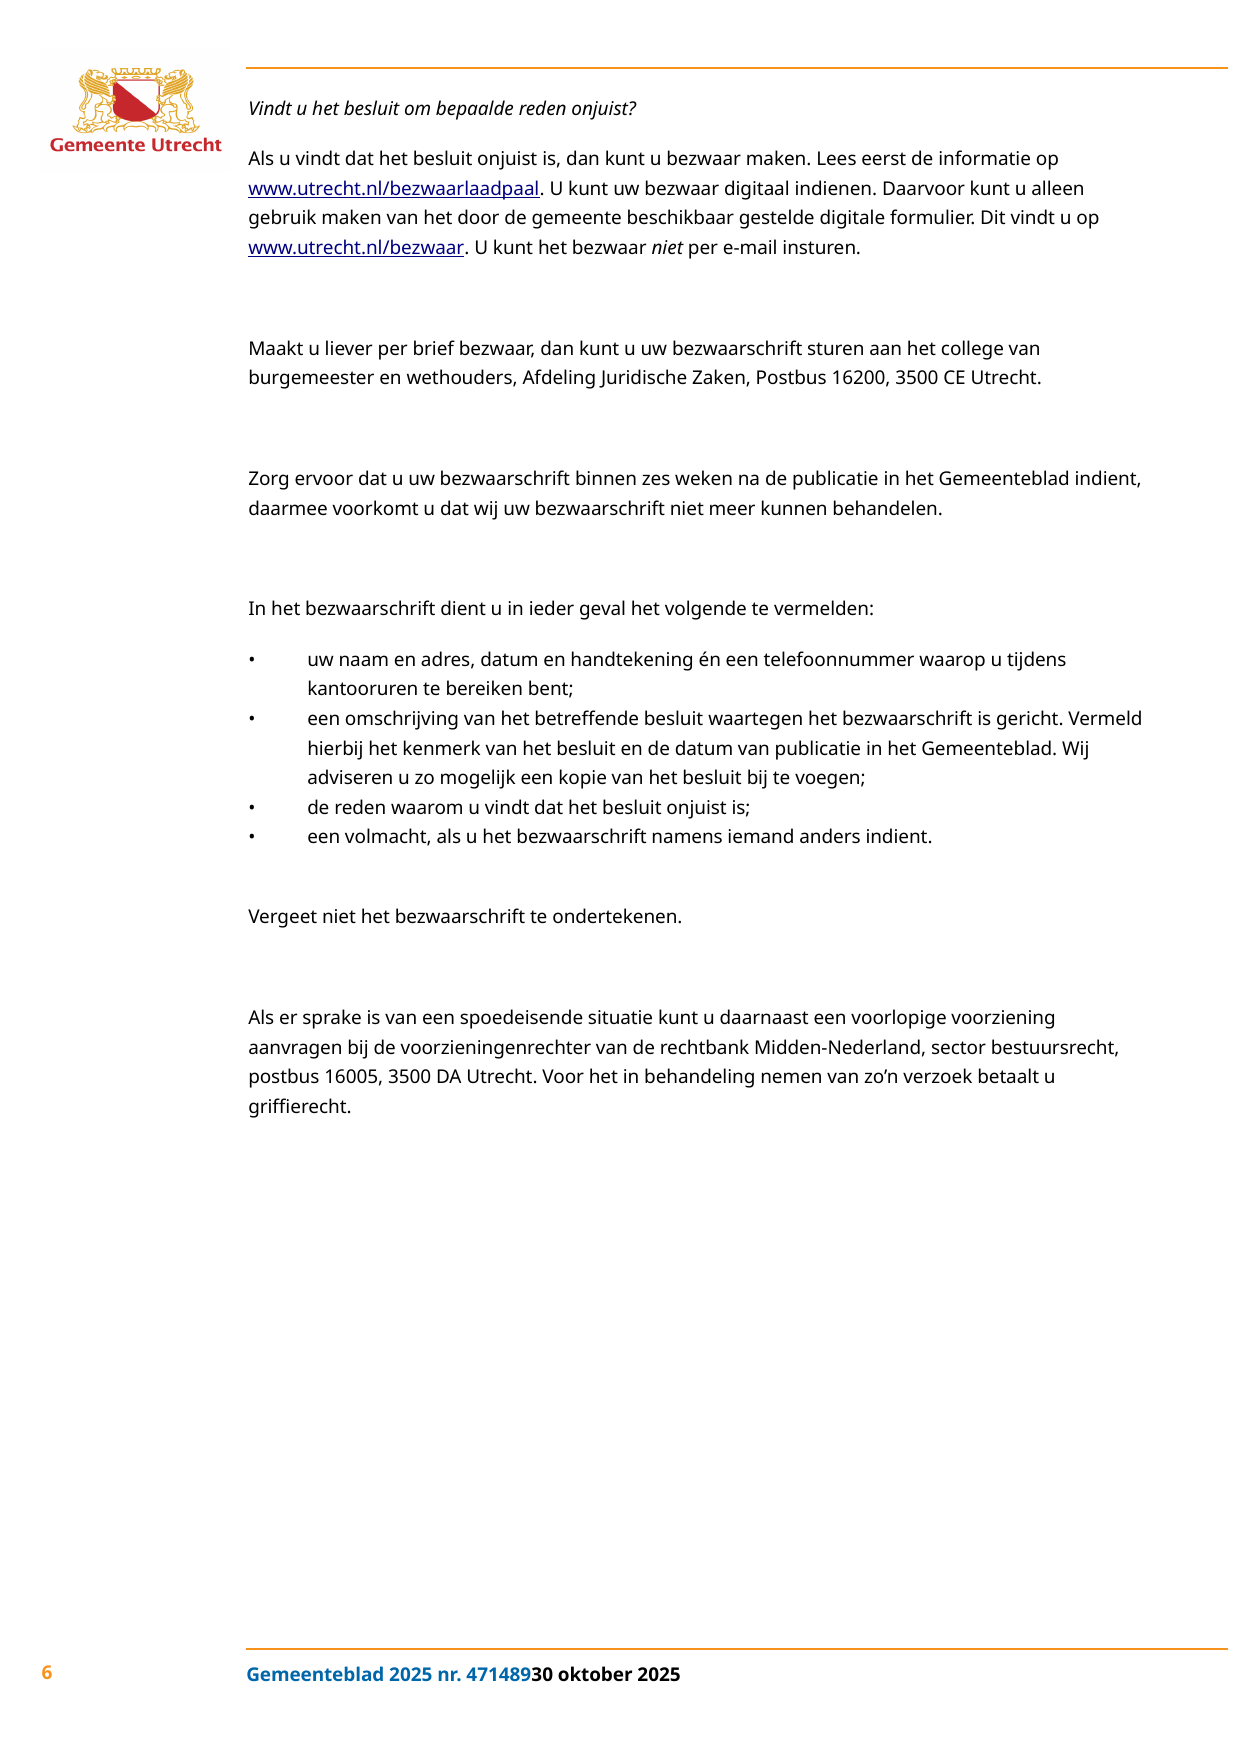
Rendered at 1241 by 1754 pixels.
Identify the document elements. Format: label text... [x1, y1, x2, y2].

text Vergeet niet het bezwaarschrift te ondertekenen. [248, 903, 1152, 929]
text Als u vindt dat het besluit onjuist is, dan kunt u bezwaar maken. Lees eerst de informatie op www.utrecht.nl/bezwaarlaadpaal. U kunt uw bezwaar digitaal indienen. Daarvoor kunt u alleen gebruik maken van het door de gemeente beschikbaar gestelde digitale formulier. Dit vindt u op www.utrecht.nl/bezwaar. U kunt het bezwaar niet per e-mail insturen. [248, 145, 1152, 260]
picture [41, 47, 231, 172]
text Als er sprake is van een spoedeisende situatie kunt u daarnaast een voorlopige voorziening aanvragen bij de voorzieningenrechter van de rechtbank Midden-Nederland, sector bestuursrecht, postbus 16005, 3500 DA Utrecht. Voor het in behandeling nemen van zo’n verzoek betaalt u griffierecht. [248, 1004, 1152, 1119]
text Maakt u liever per brief bezwaar, dan kunt u uw bezwaarschrift sturen aan het college van burgemeester en wethouders, Afdeling Juridische Zaken, Postbus 16200, 3500 CE Utrecht. [248, 335, 1152, 390]
text In het bezwaarschrift dient u in ieder geval het volgende te vermelden: [248, 596, 1152, 621]
list een omschrijving van het betreffende besluit waartegen het bezwaarschrift is gericht. Vermeld hierbij het kenmerk van het besluit en de datum van publicatie in het Gemeenteblad. Wij adviseren u zo mogelijk een kopie van het besluit bij te voegen; [248, 705, 1152, 790]
list de reden waarom u vindt dat het besluit onjuist is; [248, 794, 1152, 820]
list een volmacht, als u het bezwaarschrift namens iemand anders indient. [248, 823, 1152, 849]
list uw naam en adres, datum en handtekening én een telefoonnummer waarop u tijdens kantooruren te bereiken bent; [248, 646, 1152, 701]
text Vindt u het besluit om bepaalde reden onjuist? [248, 95, 1152, 121]
text Zorg ervoor dat u uw bezwaarschrift binnen zes weken na de publicatie in het Gemeenteblad indient, daarmee voorkomt u dat wij uw bezwaarschrift niet meer kunnen behandelen. [248, 465, 1152, 521]
